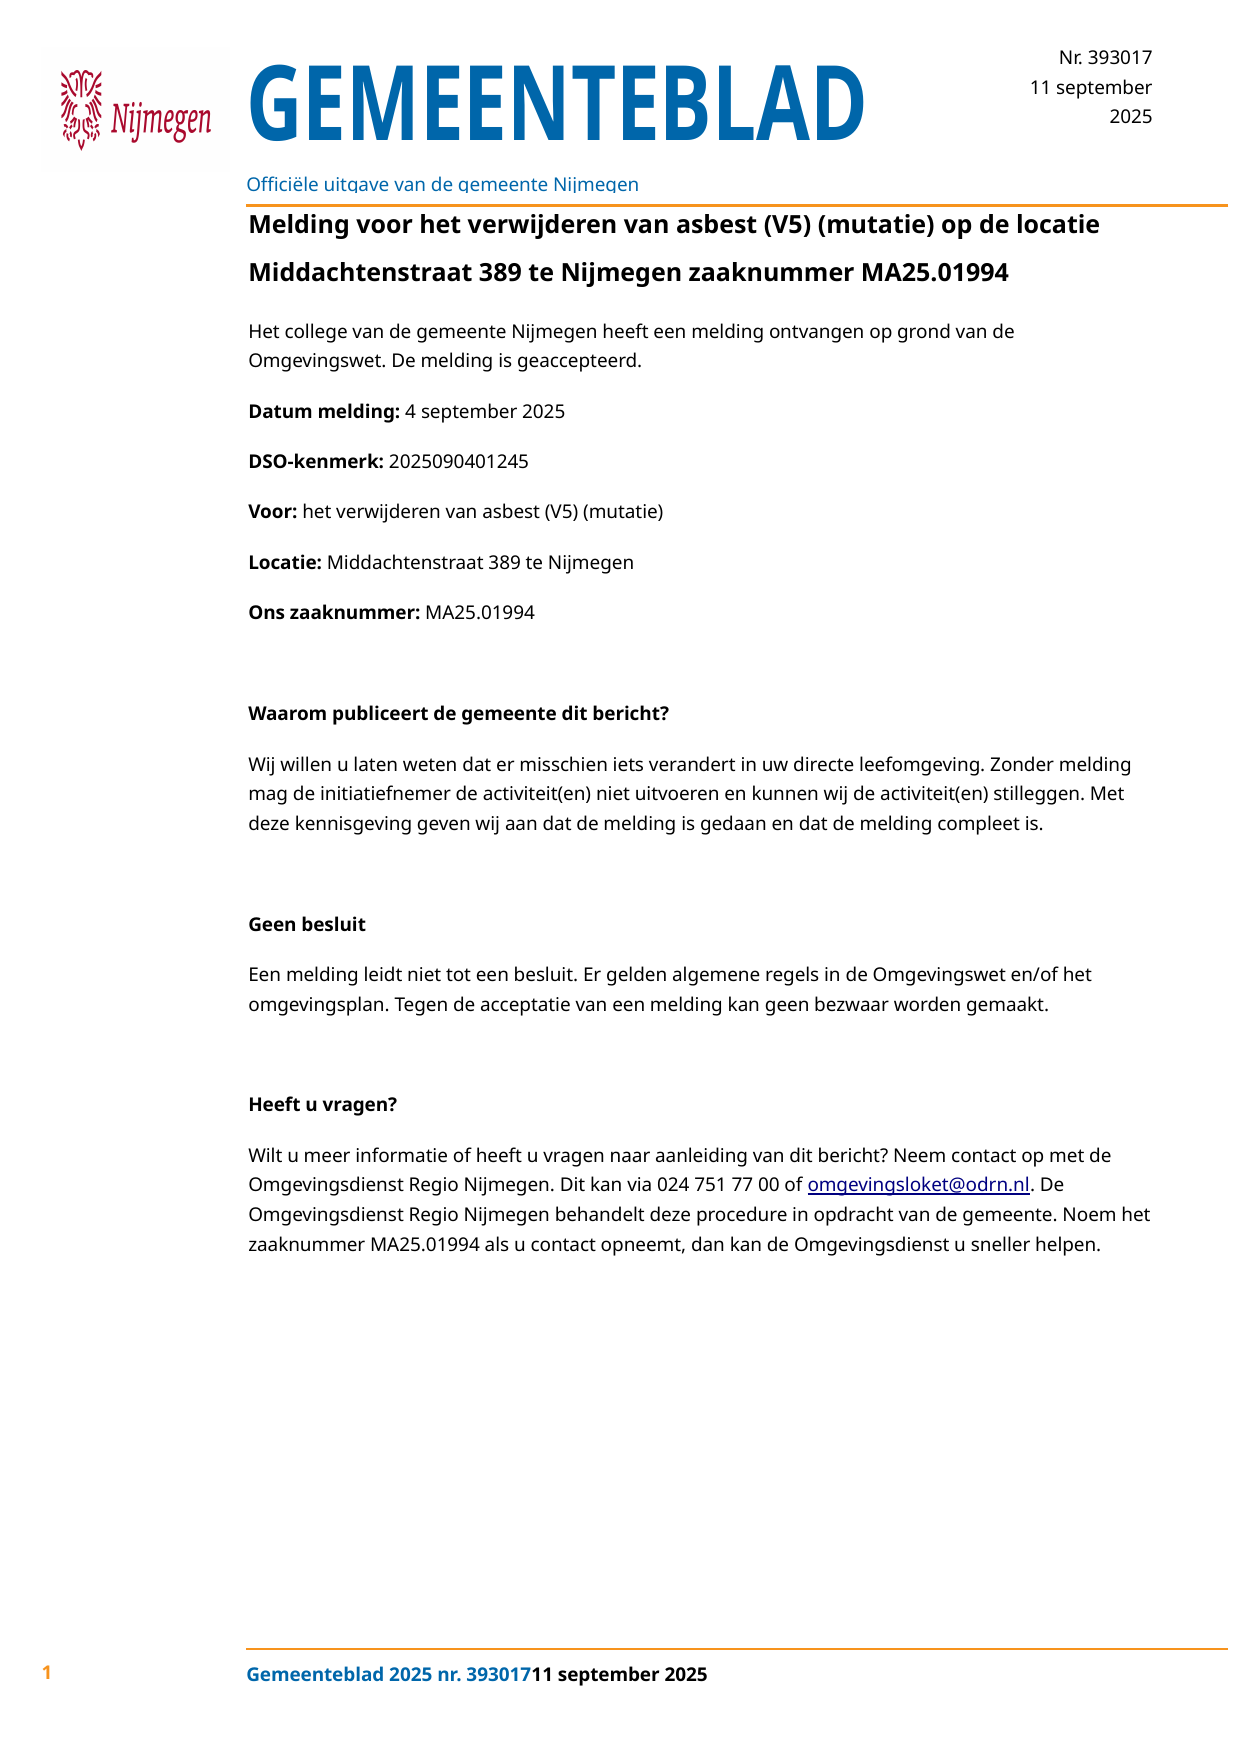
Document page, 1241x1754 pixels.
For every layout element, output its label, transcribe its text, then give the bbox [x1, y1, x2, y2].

text Wilt u meer informatie of heeft u vragen naar aanleiding van dit bericht? Neem contact op met de Omgevingsdienst Regio Nijmegen. Dit kan via 024 751 77 00 of omgevingsloket@odrn.nl. De Omgevingsdienst Regio Nijmegen behandelt deze procedure in opdracht van de gemeente. Noem het zaaknummer MA25.01994 als u contact opneemt, dan kan de Omgevingsdienst u sneller helpen. [248, 1142, 1152, 1257]
text Voor: het verwijderen van asbest (V5) (mutatie) [248, 499, 1152, 524]
text Een melding leidt niet tot een besluit. Er gelden algemene regels in de Omgevingswet en/of het omgevingsplan. Tegen de acceptatie van een melding kan geen bezwaar worden gemaakt. [248, 961, 1152, 1017]
text Waarom publiceert de gemeente dit bericht? [248, 700, 1152, 726]
text Geen besluit [248, 911, 1152, 937]
picture [41, 47, 231, 172]
text Melding voor het verwijderen van asbest (V5) (mutatie) op de locatie Middachtenstraat 389 te Nijmegen zaaknummer MA25.01994 [248, 207, 1152, 288]
text DSO-kenmerk: 2025090401245 [248, 448, 1152, 474]
text Heeft u vragen? [248, 1092, 1152, 1117]
text Locatie: Middachtenstraat 389 te Nijmegen [248, 549, 1152, 575]
text Ons zaaknummer: MA25.01994 [248, 599, 1152, 625]
text Datum melding: 4 september 2025 [248, 398, 1152, 424]
text Wij willen u laten weten dat er misschien iets verandert in uw directe leefomgeving. Zonder melding mag de initiatiefnemer de activiteit(en) niet uitvoeren en kunnen wij de activiteit(en) stilleggen. Met deze kennisgeving geven wij aan dat de melding is gedaan en dat de melding compleet is. [248, 751, 1152, 836]
text Het college van de gemeente Nijmegen heeft een melding ontvangen op grond van de Omgevingswet. De melding is geaccepteerd. [248, 318, 1152, 373]
